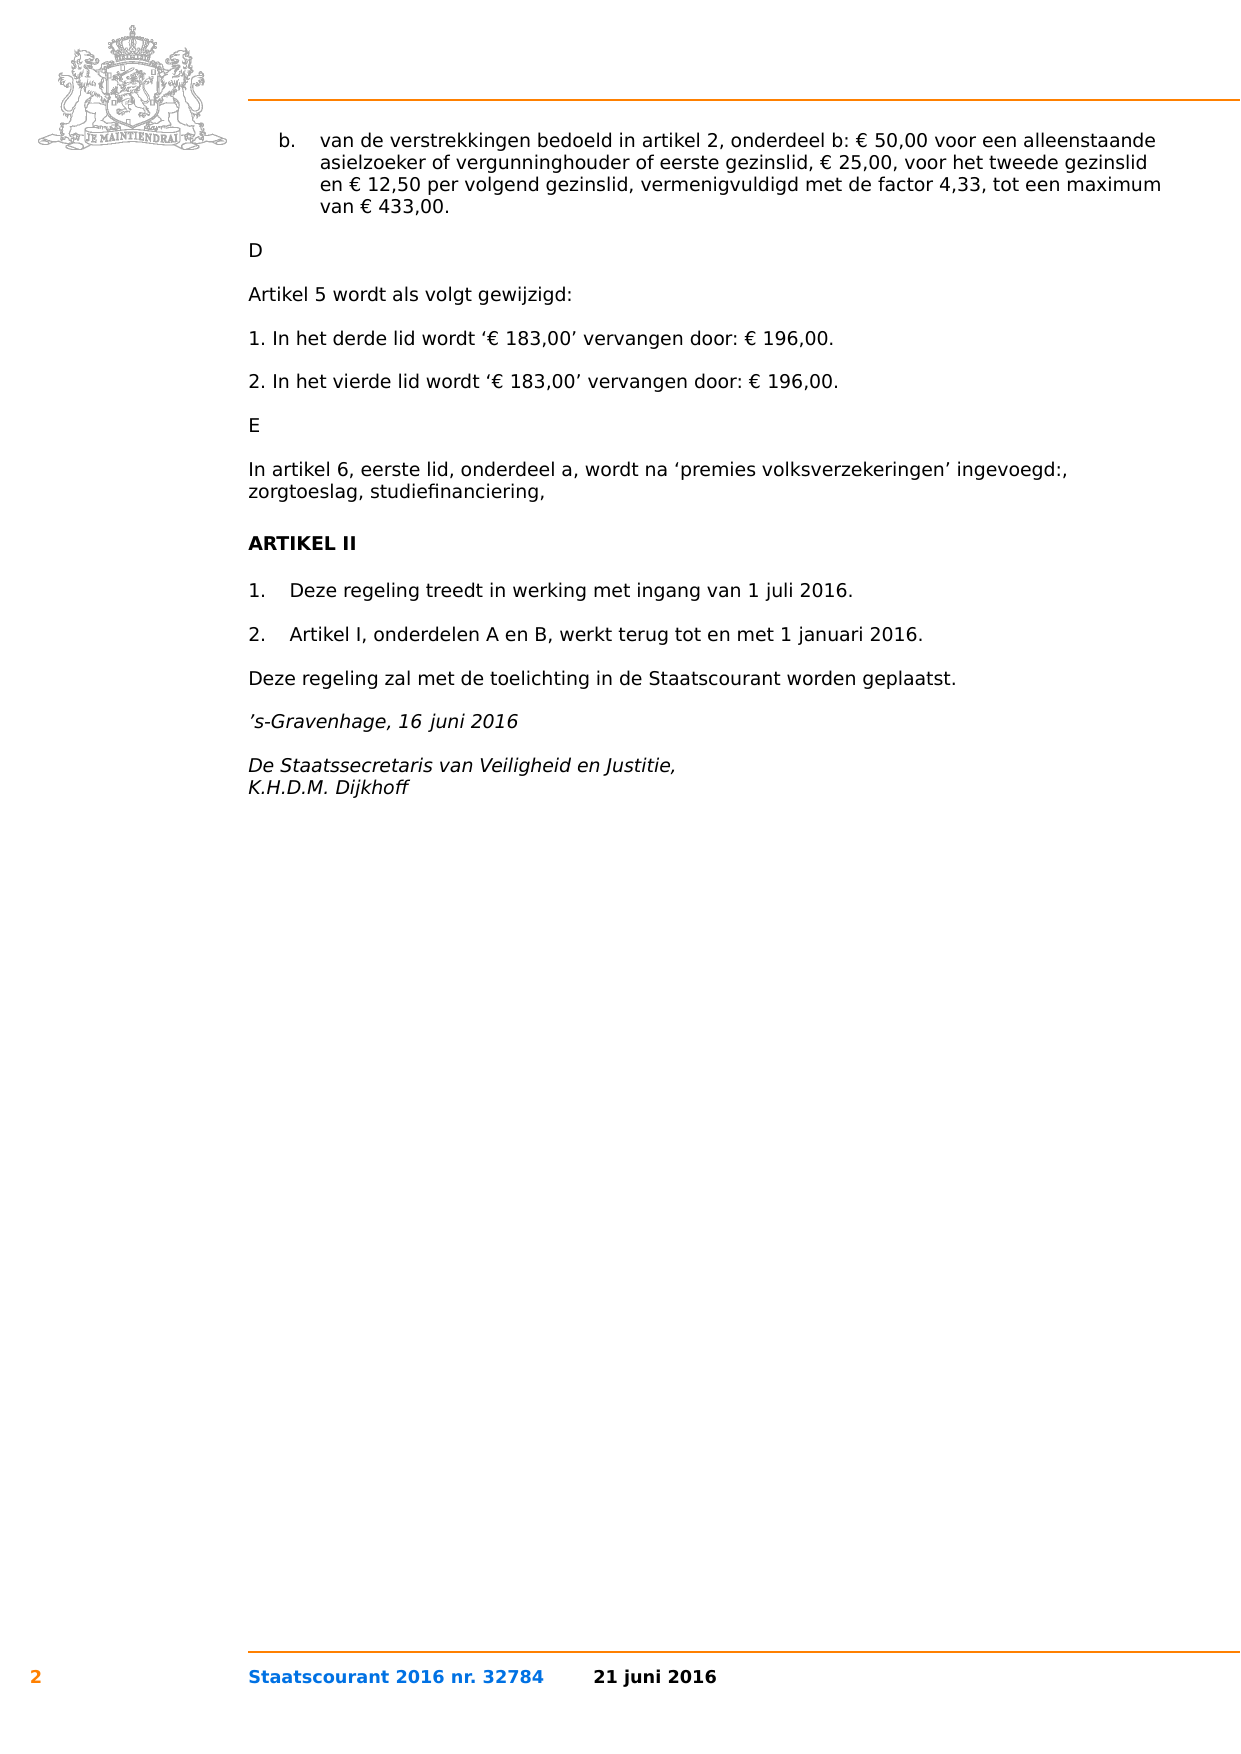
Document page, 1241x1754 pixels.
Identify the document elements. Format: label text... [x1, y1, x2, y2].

text Deze regeling zal met de toelichting in de Staatscourant worden geplaatst. [248, 668, 1163, 689]
text 1. Deze regeling treedt in werking met ingang van 1 juli 2016. [248, 580, 1163, 602]
text D [248, 240, 1163, 262]
text 2. In het vierde lid wordt ‘€ 183,00’ vervangen door: € 196,00. [248, 371, 1163, 393]
text E [248, 415, 1163, 437]
text 2. Artikel I, onderdelen A en B, werkt terug tot en met 1 januari 2016. [248, 624, 1163, 646]
text ’s-Gravenhage, 16 juni 2016 [248, 711, 1163, 733]
subtitle ARTIKEL II [248, 533, 1163, 555]
text In artikel 6, eerste lid, onderdeel a, wordt na ‘premies volksverzekeringen’ ingevoegd:, zorgtoeslag, studiefinanciering, [248, 459, 1163, 503]
text b. van de verstrekkingen bedoeld in artikel 2, onderdeel b: € 50,00 voor een alleenstaande asielzoeker of vergunninghouder of eerste gezinslid, € 25,00, voor het tweede gezinslid en € 12,50 per volgend gezinslid, vermenigvuldigd met de factor 4,33, tot een maximum van € 433,00. [278, 130, 1163, 218]
text De Staatssecretaris van Veiligheid en Justitie, K.H.D.M. Dijkhoff [248, 755, 1163, 799]
text Artikel 5 wordt als volgt gewijzigd: [248, 283, 1163, 306]
text 1. In het derde lid wordt ‘€ 183,00’ vervangen door: € 196,00. [248, 327, 1163, 349]
picture [38, 25, 227, 150]
